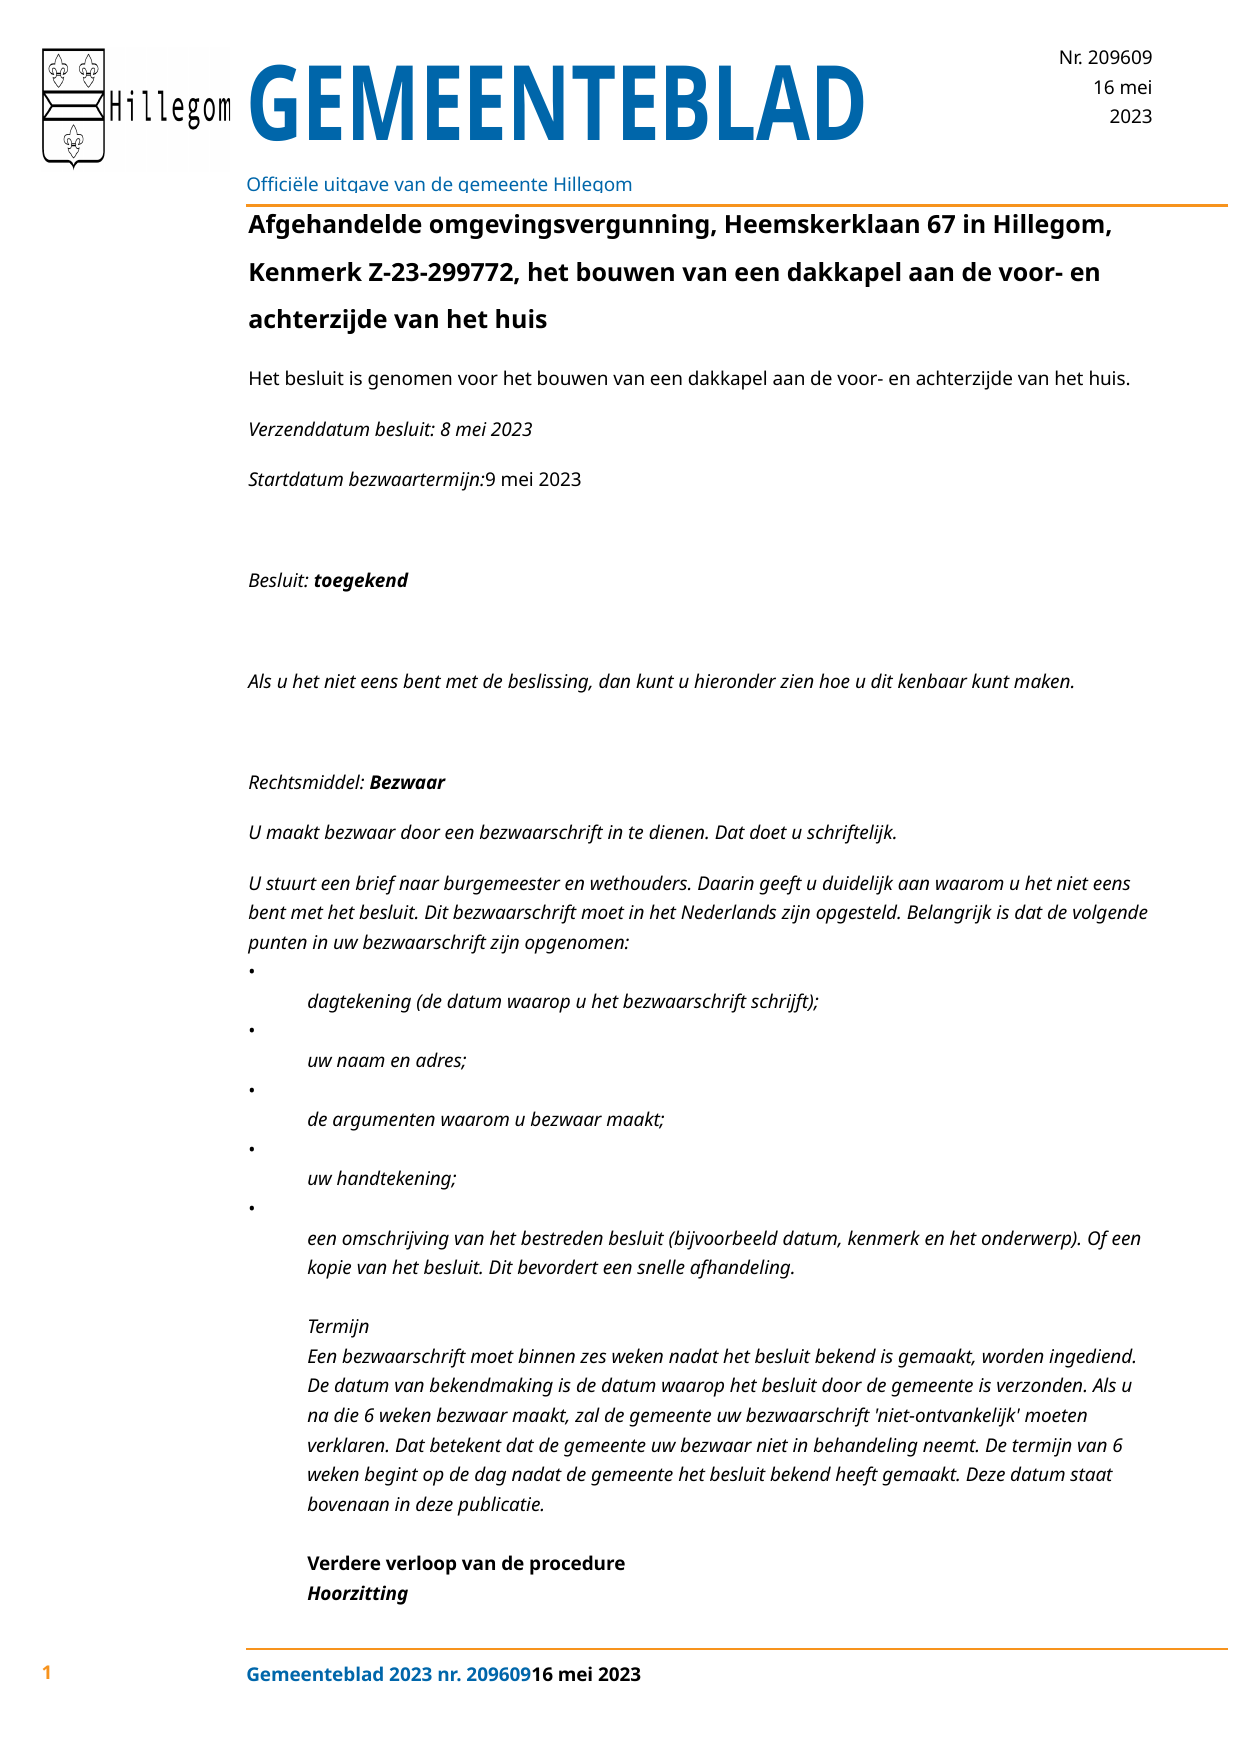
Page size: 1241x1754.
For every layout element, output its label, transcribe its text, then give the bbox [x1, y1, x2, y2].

text U maakt bezwaar door een bezwaarschrift in te dienen. Dat doet u schriftelijk. [248, 819, 1152, 845]
text Als u het niet eens bent met de beslissing, dan kunt u hieronder zien hoe u dit kenbaar kunt maken. [248, 668, 1152, 694]
text Het besluit is genomen voor het bouwen van een dakkapel aan de voor- en achterzijde van het huis. [248, 366, 1152, 391]
text Rechtsmiddel: Bezwaar [248, 769, 1152, 794]
list dagtekening (de datum waarop u het bezwaarschrift schrijft); [248, 988, 1152, 1014]
text Afgehandelde omgevingsvergunning, Heemskerklaan 67 in Hillegom, Kenmerk Z-23-299772, het bouwen van een dakkapel aan de voor- en achterzijde van het huis [248, 207, 1152, 336]
text Startdatum bezwaartermijn:9 mei 2023 [248, 466, 1152, 492]
list Verdere verloop van de procedure [248, 1550, 1152, 1576]
picture [41, 47, 231, 172]
text Verzenddatum besluit: 8 mei 2023 [248, 416, 1152, 442]
list Termijn [248, 1313, 1152, 1339]
list uw naam en adres; [248, 1047, 1152, 1073]
list Hoorzitting [248, 1580, 1152, 1605]
list de argumenten waarom u bezwaar maakt; [248, 1106, 1152, 1132]
list Een bezwaarschrift moet binnen zes weken nadat het besluit bekend is gemaakt, worden ingediend. De datum van bekendmaking is de datum waarop het besluit door de gemeente is verzonden. Als u na die 6 weken bezwaar maakt, zal de gemeente uw bezwaarschrift 'niet-ontvankelijk' moeten verklaren. Dat betekent dat de gemeente uw bezwaar niet in behandeling neemt. De termijn van 6 weken begint op de dag nadat de gemeente het besluit bekend heeft gemaakt. Deze datum staat bovenaan in deze publicatie. [248, 1343, 1152, 1517]
list uw handtekening; [248, 1166, 1152, 1191]
list een omschrijving van het bestreden besluit (bijvoorbeeld datum, kenmerk en het onderwerp). Of een kopie van het besluit. Dit bevordert een snelle afhandeling. [248, 1225, 1152, 1280]
text U stuurt een brief naar burgemeester en wethouders. Daarin geeft u duidelijk aan waarom u het niet eens bent met het besluit. Dit bezwaarschrift moet in het Nederlands zijn opgesteld. Belangrijk is dat de volgende punten in uw bezwaarschrift zijn opgenomen: [248, 870, 1152, 954]
text Besluit: toegekend [248, 567, 1152, 593]
